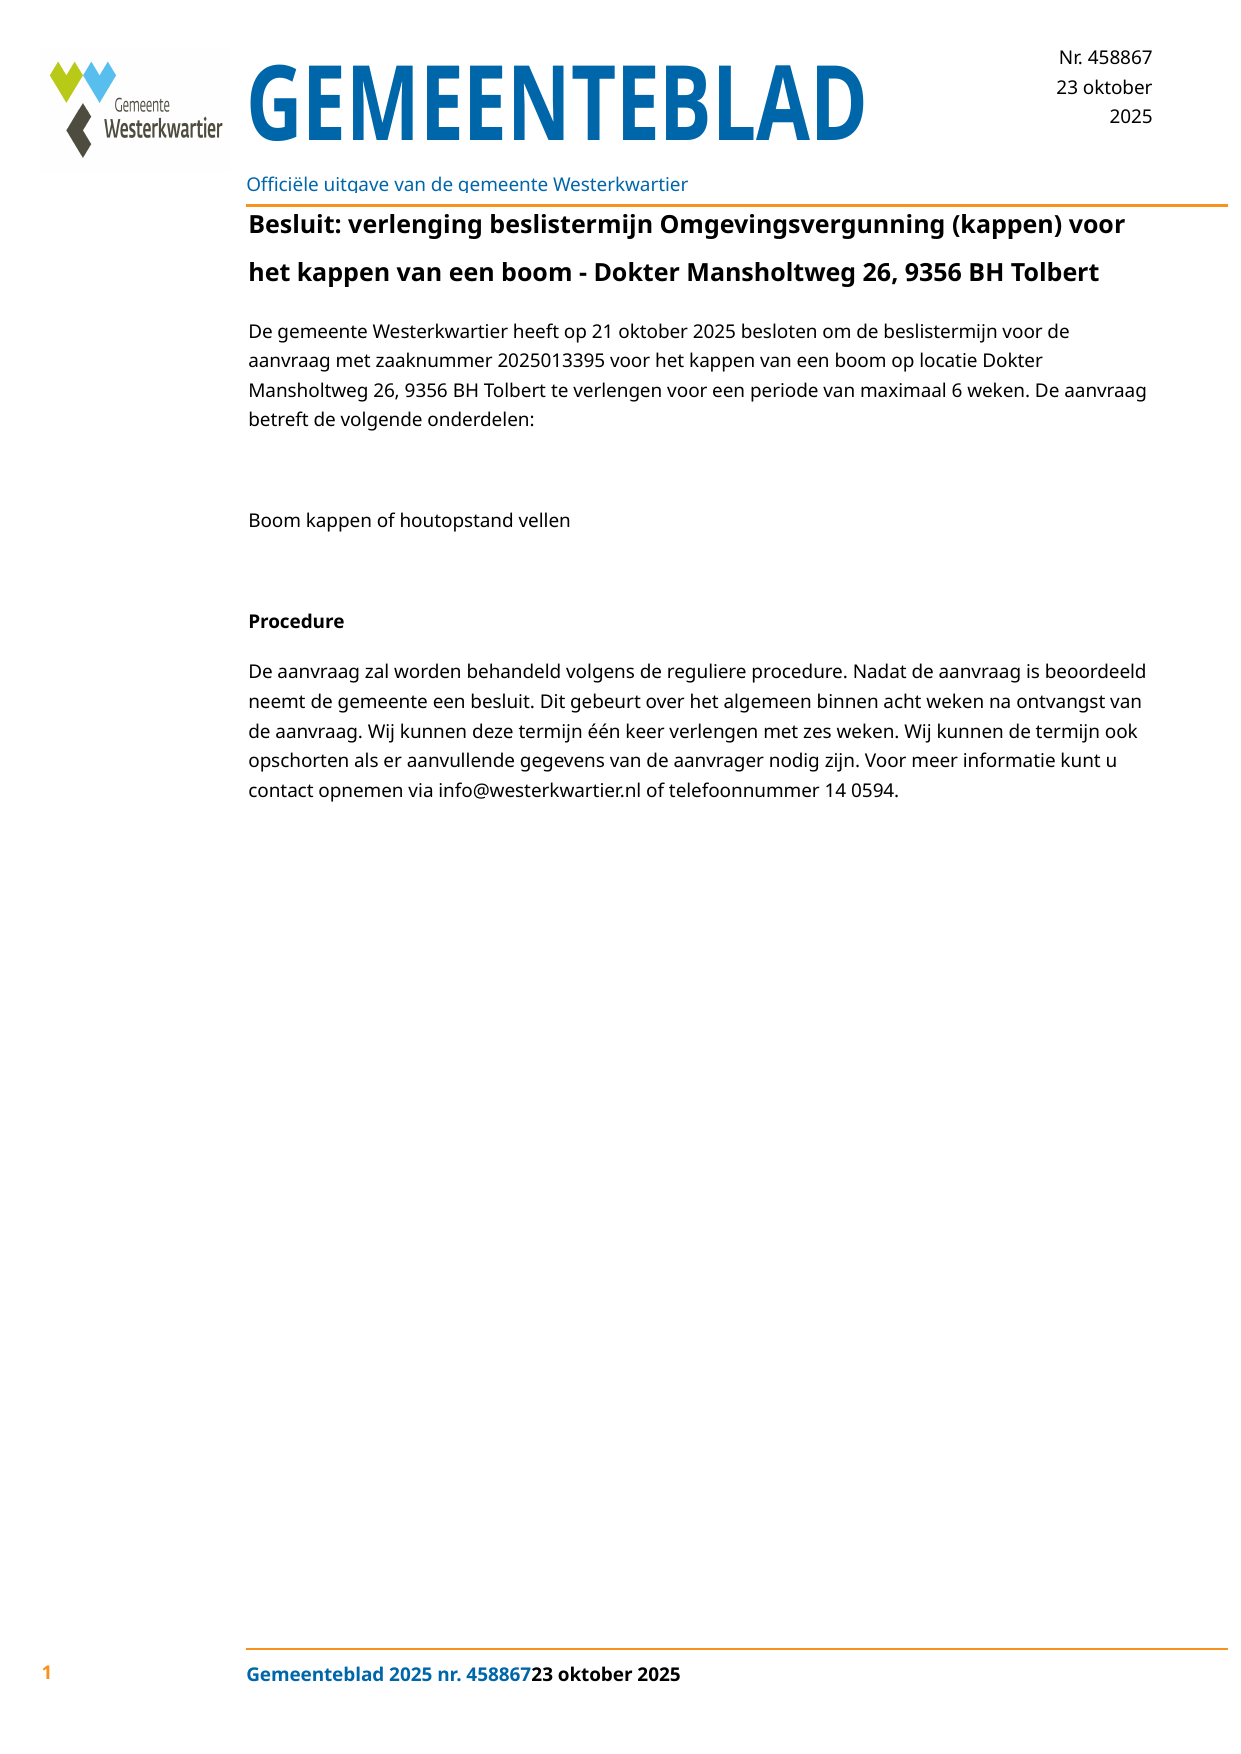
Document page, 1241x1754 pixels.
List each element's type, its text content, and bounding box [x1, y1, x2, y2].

text De gemeente Westerkwartier heeft op 21 oktober 2025 besloten om de beslistermijn voor de aanvraag met zaaknummer 2025013395 voor het kappen van een boom op locatie Dokter Mansholtweg 26, 9356 BH Tolbert te verlengen voor een periode van maximaal 6 weken. De aanvraag betreft de volgende onderdelen: [248, 318, 1152, 432]
text Besluit: verlenging beslistermijn Omgevingsvergunning (kappen) voor het kappen van een boom - Dokter Mansholtweg 26, 9356 BH Tolbert [248, 207, 1152, 288]
text De aanvraag zal worden behandeld volgens de reguliere procedure. Nadat de aanvraag is beoordeeld neemt de gemeente een besluit. Dit gebeurt over het algemeen binnen acht weken na ontvangst van de aanvraag. Wij kunnen deze termijn één keer verlengen met zes weken. Wij kunnen de termijn ook opschorten als er aanvullende gegevens van de aanvrager nodig zijn. Voor meer informatie kunt u contact opnemen via info@westerkwartier.nl of telefoonnummer 14 0594. [248, 659, 1152, 803]
picture [41, 47, 231, 172]
text Procedure [248, 608, 1152, 634]
text Boom kappen of houtopstand vellen [248, 507, 1152, 533]
